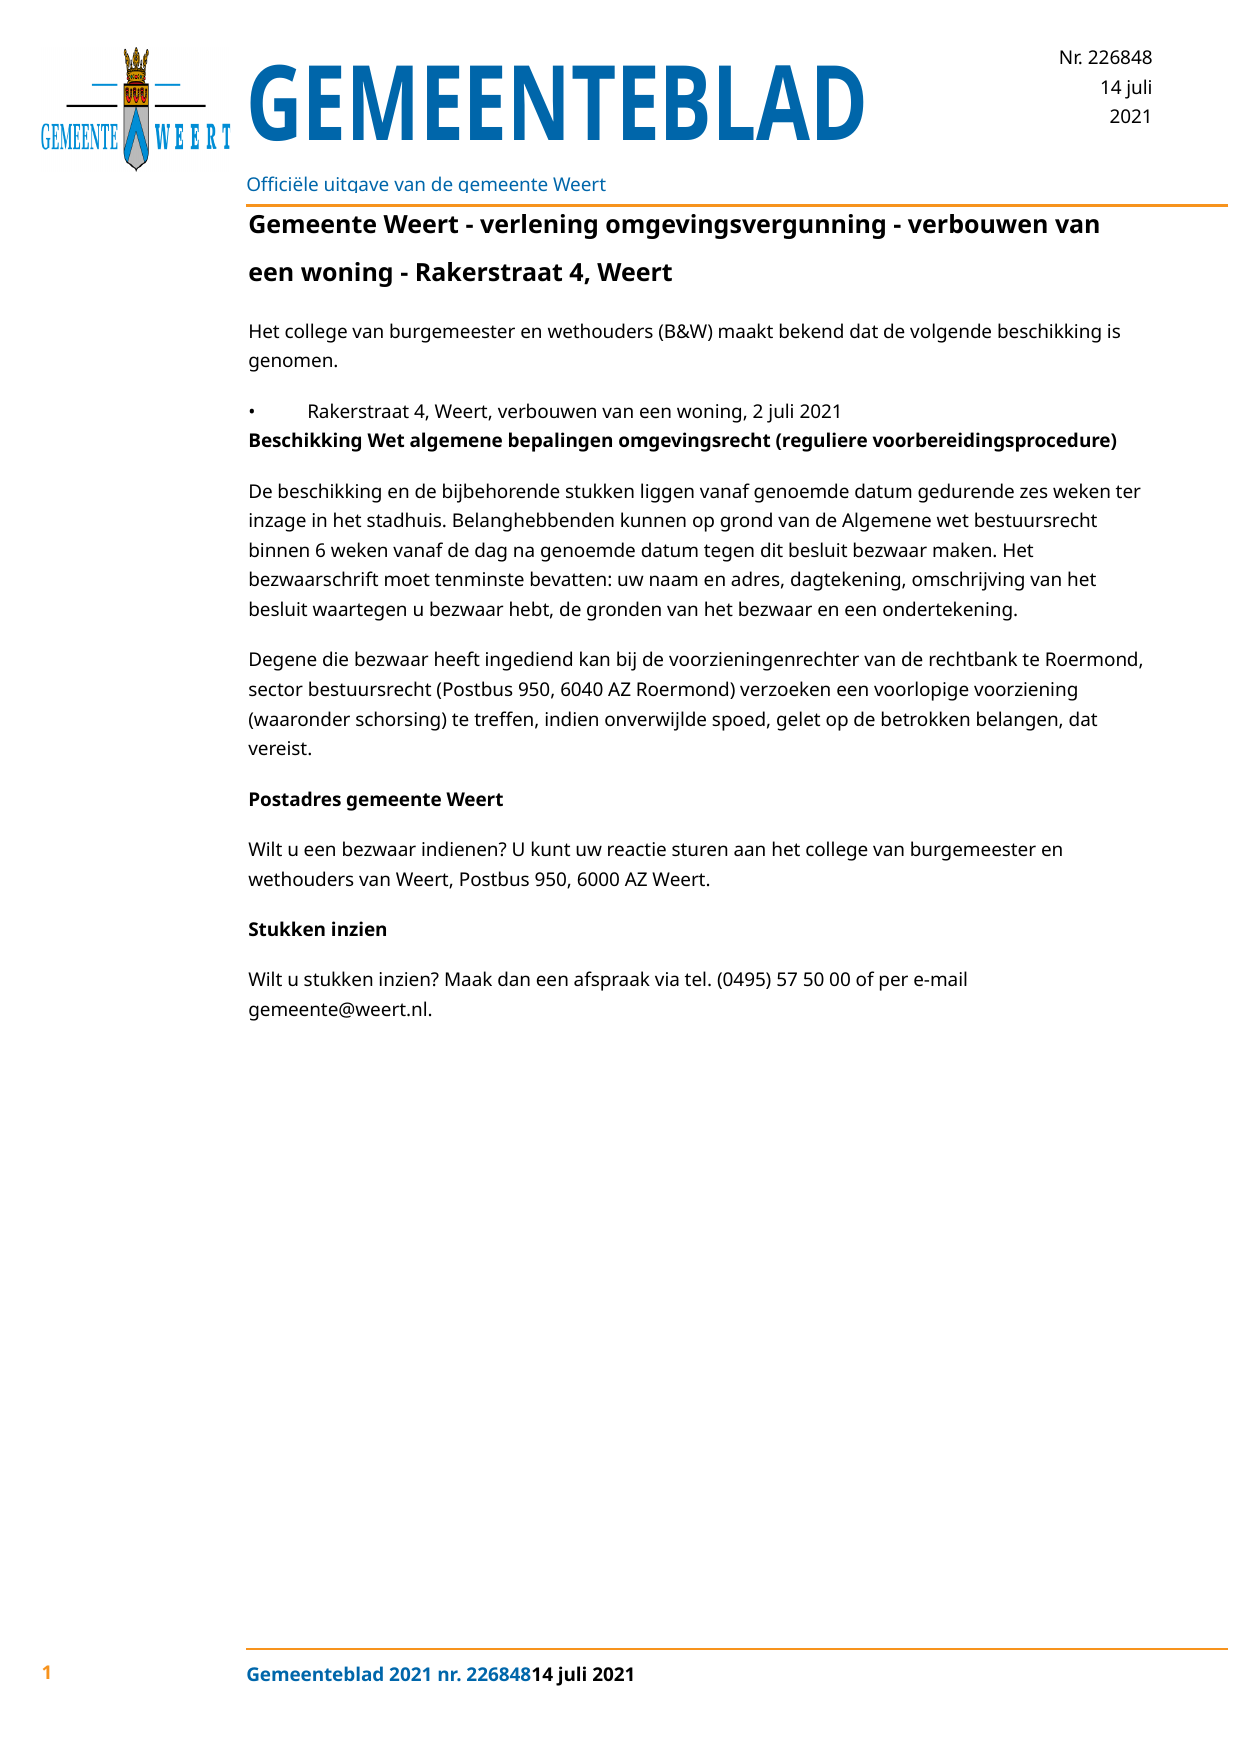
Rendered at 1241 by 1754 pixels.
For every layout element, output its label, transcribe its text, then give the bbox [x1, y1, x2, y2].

text Stukken inzien [248, 916, 1152, 942]
text Postadres gemeente Weert [248, 786, 1152, 812]
list Rakerstraat 4, Weert, verbouwen van een woning, 2 juli 2021 [248, 398, 1152, 424]
text Beschikking Wet algemene bepalingen omgevingsrecht (reguliere voorbereidingsprocedure) [248, 427, 1152, 453]
text Gemeente Weert - verlening omgevingsvergunning - verbouwen van een woning - Rakerstraat 4, Weert [248, 207, 1152, 288]
text De beschikking en de bijbehorende stukken liggen vanaf genoemde datum gedurende zes weken ter inzage in het stadhuis. Belanghebbenden kunnen op grond van de Algemene wet bestuursrecht binnen 6 weken vanaf de dag na genoemde datum tegen dit besluit bezwaar maken. Het bezwaarschrift moet tenminste bevatten: uw naam en adres, dagtekening, omschrijving van het besluit waartegen u bezwaar hebt, de gronden van het bezwaar en een ondertekening. [248, 478, 1152, 622]
text Het college van burgemeester en wethouders (B&W) maakt bekend dat de volgende beschikking is genomen. [248, 318, 1152, 373]
text Wilt u stukken inzien? Maak dan een afspraak via tel. (0495) 57 50 00 of per e-mail gemeente@weert.nl. [248, 967, 1152, 1022]
text Degene die bezwaar heeft ingediend kan bij de voorzieningenrechter van de rechtbank te Roermond, sector bestuursrecht (Postbus 950, 6040 AZ Roermond) verzoeken een voorlopige voorziening (waaronder schorsing) te treffen, indien onverwijlde spoed, gelet op de betrokken belangen, dat vereist. [248, 647, 1152, 761]
text Wilt u een bezwaar indienen? U kunt uw reactie sturen aan het college van burgemeester en wethouders van Weert, Postbus 950, 6000 AZ Weert. [248, 836, 1152, 892]
picture [41, 47, 231, 172]
